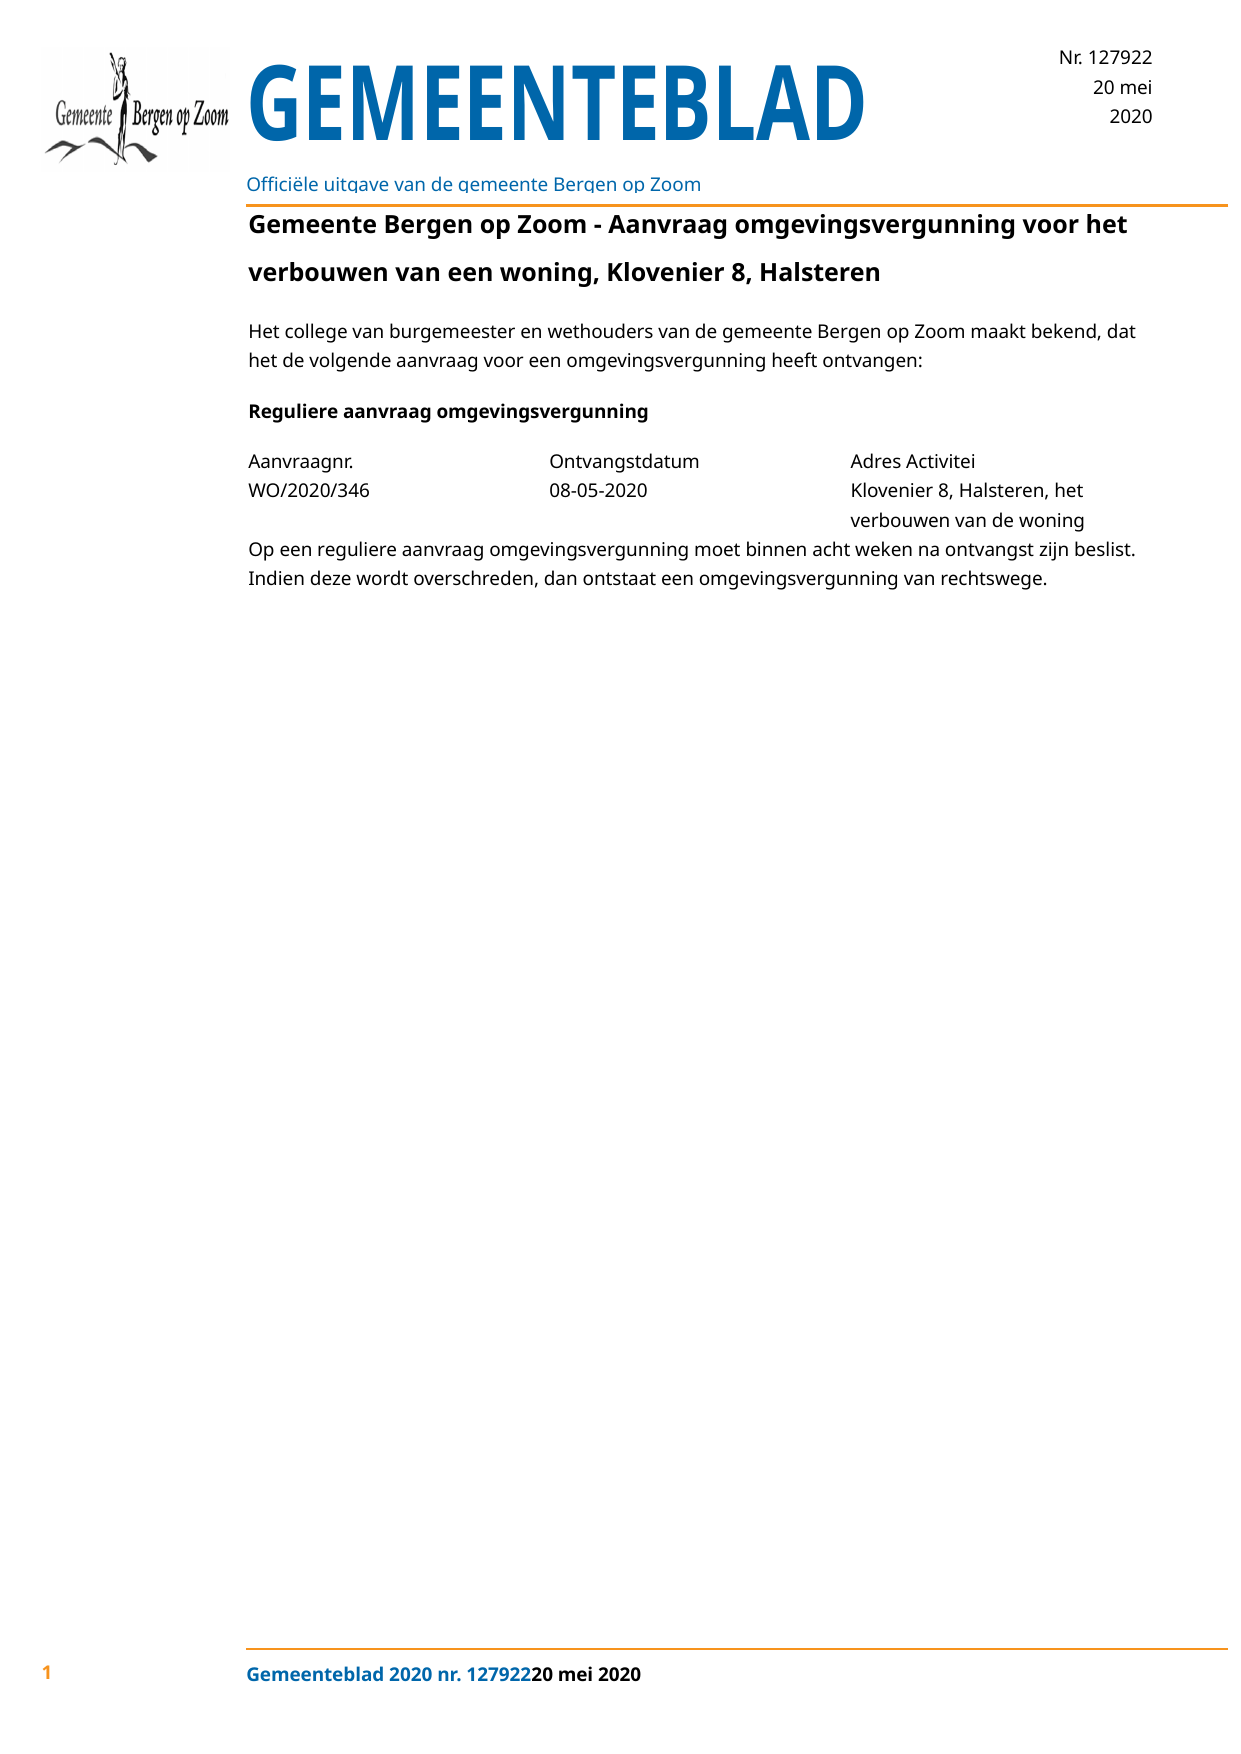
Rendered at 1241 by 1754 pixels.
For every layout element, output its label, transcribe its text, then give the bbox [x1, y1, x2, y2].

text Het college van burgemeester en wethouders van de gemeente Bergen op Zoom maakt bekend, dat het de volgende aanvraag voor een omgevingsvergunning heeft ontvangen: [248, 318, 1152, 373]
table_header Adres Activitei [850, 449, 1152, 474]
text Gemeente Bergen op Zoom - Aanvraag omgevingsvergunning voor het verbouwen van een woning, Klovenier 8, Halsteren [248, 207, 1152, 288]
table_header WO/2020/346 [248, 478, 549, 533]
table_header Klovenier 8, Halsteren, het verbouwen van de woning [850, 478, 1152, 533]
table_header 08-05-2020 [549, 478, 850, 533]
table_header Aanvraagnr. [248, 449, 549, 474]
text Reguliere aanvraag omgevingsvergunning [248, 398, 1152, 424]
table_header Ontvangstdatum [549, 449, 850, 474]
text Op een reguliere aanvraag omgevingsvergunning moet binnen acht weken na ontvangst zijn beslist. Indien deze wordt overschreden, dan ontstaat een omgevingsvergunning van rechtswege. [248, 536, 1152, 591]
picture [41, 47, 231, 172]
